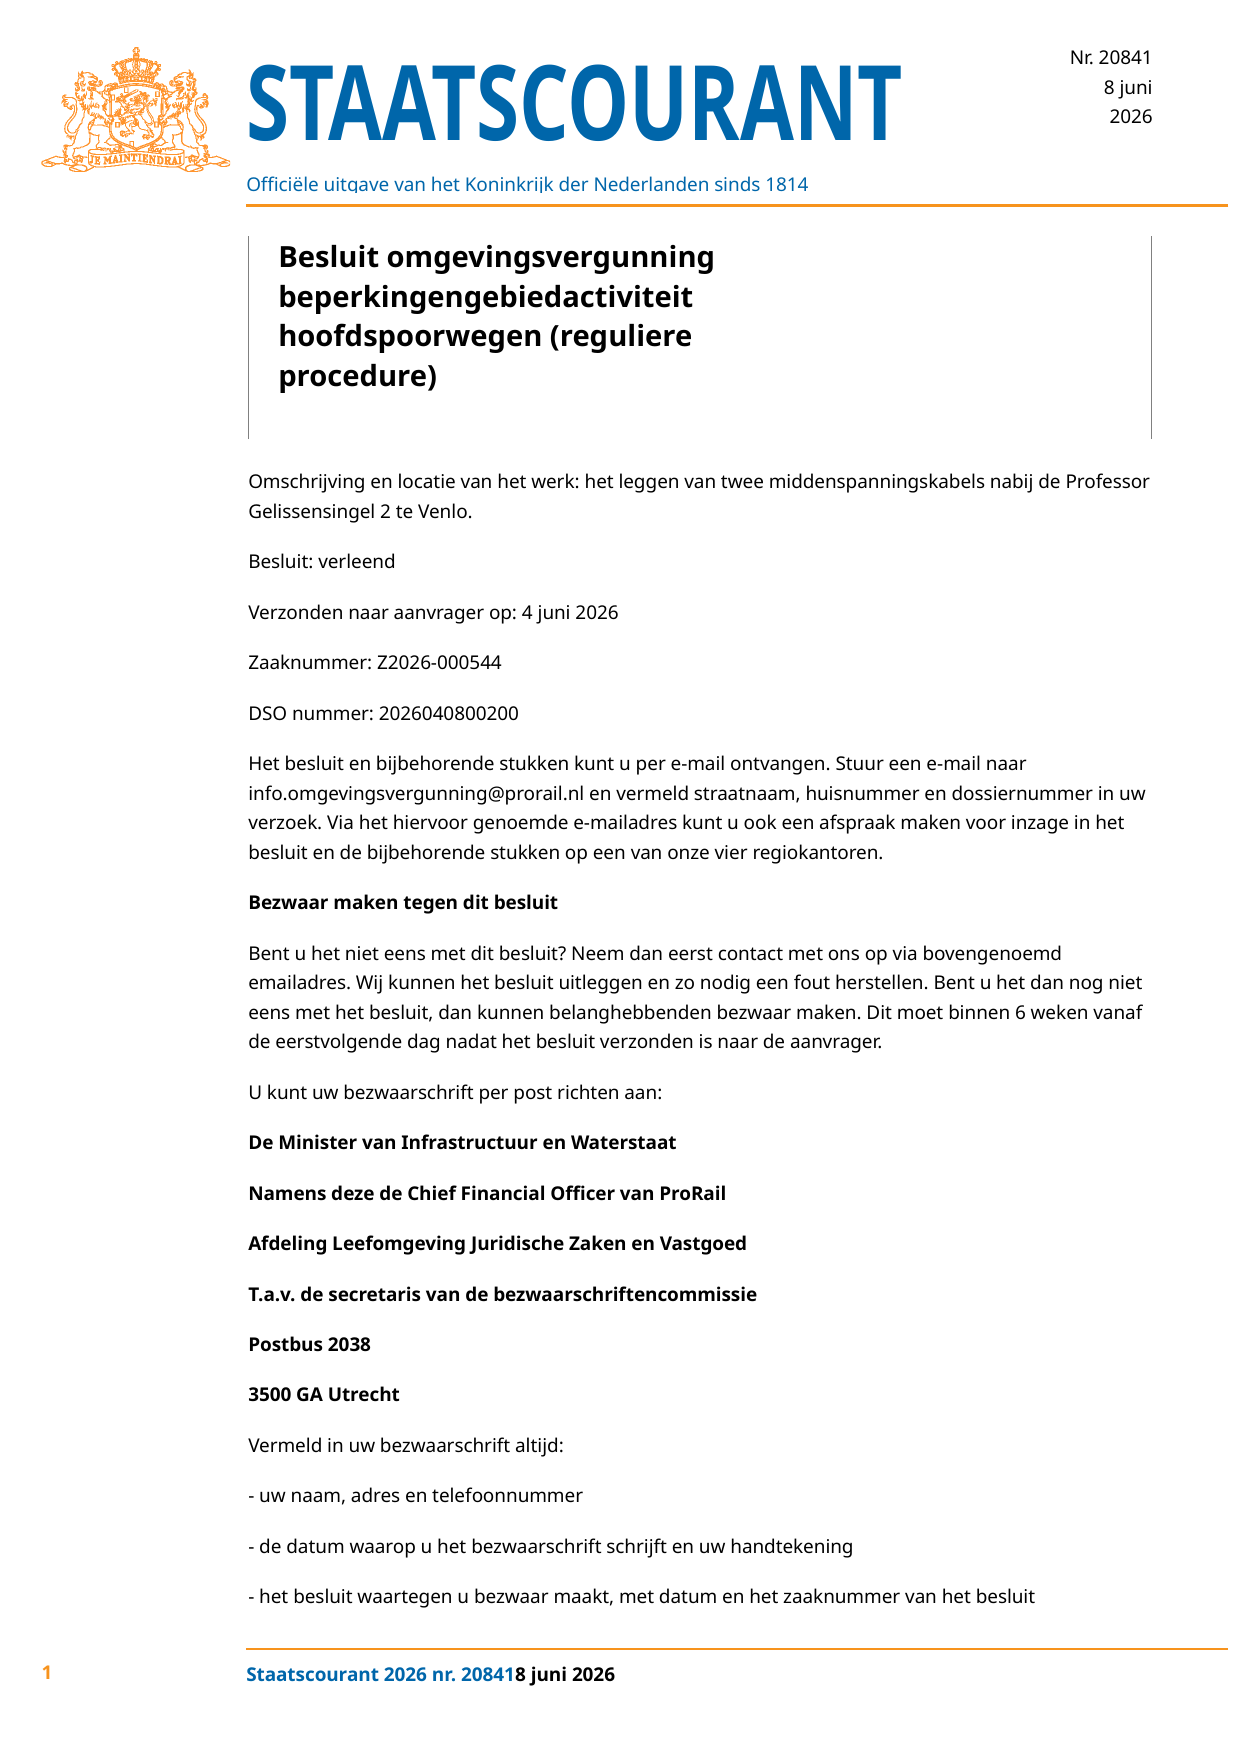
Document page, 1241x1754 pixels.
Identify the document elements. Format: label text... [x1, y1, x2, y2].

text Omschrijving en locatie van het werk: het leggen van twee middenspanningskabels nabij de Professor Gelissensingel 2 te Venlo. [248, 469, 1152, 524]
table_header [1090, 236, 1151, 413]
text - uw naam, adres en telefoonnummer [248, 1482, 1152, 1508]
text 3500 GA Utrecht [248, 1382, 1152, 1407]
text Afdeling Leefomgeving Juridische Zaken en Vastgoed [248, 1230, 1152, 1256]
text Namens deze de Chief Financial Officer van ProRail [248, 1180, 1152, 1206]
text U kunt uw bezwaarschrift per post richten aan: [248, 1079, 1152, 1105]
text Verzonden naar aanvrager op: 4 juni 2026 [248, 599, 1152, 625]
text Bezwaar maken tegen dit besluit [248, 889, 1152, 915]
text Het besluit en bijbehorende stukken kunt u per e-mail ontvangen. Stuur een e-mail naar info.omgevingsvergunning@prorail.nl en vermeld straatnaam, huisnummer en dossiernummer in uw verzoek. Via het hiervoor genoemde e-mailadres kunt u ook een afspraak maken voor inzage in het besluit en de bijbehorende stukken op een van onze vier regiokantoren. [248, 750, 1152, 865]
text DSO nummer: 2026040800200 [248, 700, 1152, 726]
text T.a.v. de secretaris van de bezwaarschriftencommissie [248, 1281, 1152, 1306]
text Bent u het niet eens met dit besluit? Neem dan eerst contact met ons op via bovengenoemd emailadres. Wij kunnen het besluit uitleggen en zo nodig een fout herstellen. Bent u het dan nog niet eens met het besluit, dan kunnen belanghebbenden bezwaar maken. Dit moet binnen 6 weken vanaf de eerstvolgende dag nadat het besluit verzonden is naar de aanvrager. [248, 940, 1152, 1054]
picture [912, 236, 1090, 414]
picture [41, 47, 231, 172]
text Vermeld in uw bezwaarschrift altijd: [248, 1432, 1152, 1458]
text Zaaknummer: Z2026-000544 [248, 649, 1152, 675]
table_header Besluit omgevingsvergunning beperkingengebiedactiviteit hoofdspoorwegen (reguliere procedure) [249, 236, 850, 439]
text Postbus 2038 [248, 1331, 1152, 1357]
text - het besluit waartegen u bezwaar maakt, met datum en het zaaknummer van het besluit [248, 1583, 1152, 1609]
text - de datum waarop u het bezwaarschrift schrijft en uw handtekening [248, 1533, 1152, 1558]
text De Minister van Infrastructuur en Waterstaat [248, 1129, 1152, 1155]
table_header [850, 414, 1151, 439]
text Besluit: verleend [248, 549, 1152, 574]
table_header [850, 236, 912, 413]
